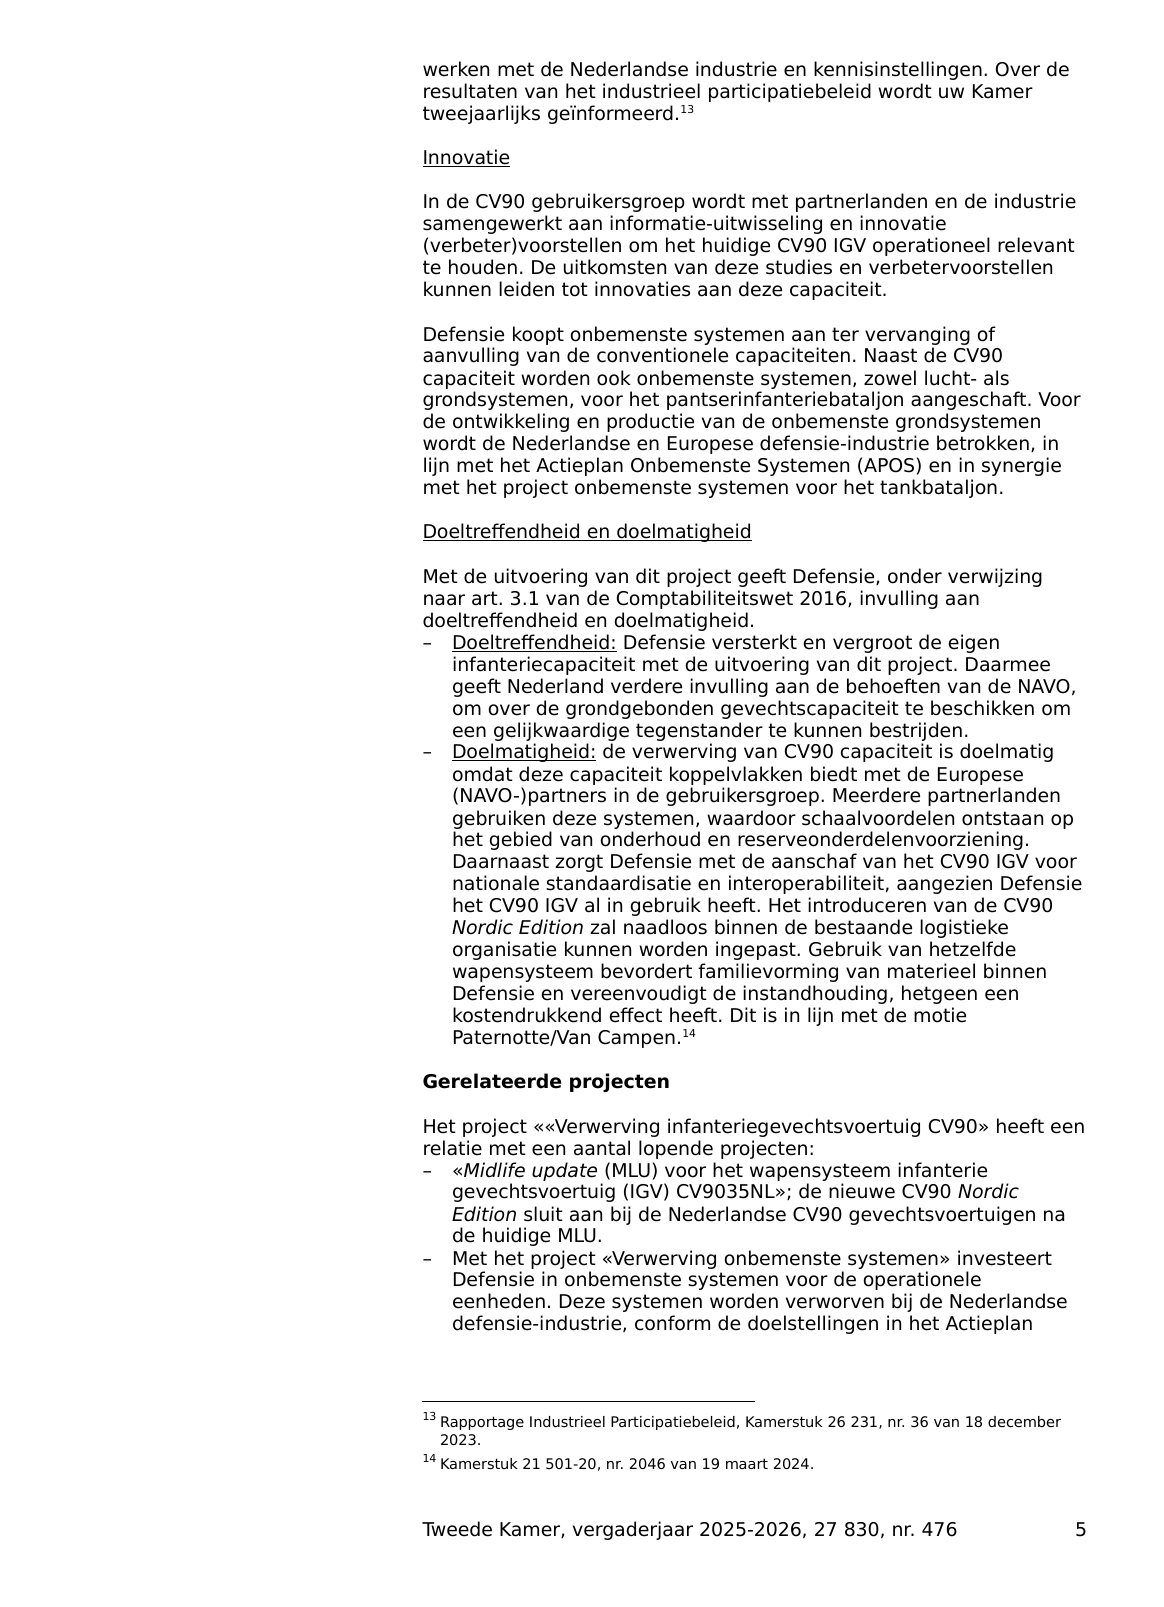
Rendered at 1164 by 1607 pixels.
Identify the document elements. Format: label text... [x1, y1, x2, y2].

text In de CV90 gebruikersgroep wordt met partnerlanden en de industrie samengewerkt aan informatie-uitwisseling en innovatie (verbeter)voorstellen om het huidige CV90 IGV operationeel relevant te houden. De uitkomsten van deze studies en verbetervoorstellen kunnen leiden tot innovaties aan deze capaciteit. [422, 191, 1087, 301]
text – «Midlife update (MLU) voor het wapensysteem infanterie gevechtsvoertuig (IGV) CV9035NL»; de nieuwe CV90 Nordic Edition sluit aan bij de Nederlandse CV90 gevechtsvoertuigen na de huidige MLU. [422, 1159, 1087, 1247]
subtitle Gerelateerde projecten [422, 1071, 1087, 1093]
subtitle Doeltreffendheid en doelmatigheid [422, 521, 1087, 543]
text – Met het project «Verwerving onbemenste systemen» investeert Defensie in onbemenste systemen voor de operationele eenheden. Deze systemen worden verworven bij de Nederlandse defensie-industrie, conform de doelstellingen in het Actieplan [422, 1247, 1087, 1335]
text Rapportage Industrieel Participatiebeleid, Kamerstuk 26 231, nr. 36 van 18 december 2023. [422, 1410, 1087, 1449]
text – Doeltreffendheid: Defensie versterkt en vergroot de eigen infanteriecapaciteit met de uitvoering van dit project. Daarmee geeft Nederland verdere invulling aan de behoeften van de NAVO, om over de grondgebonden gevechtscapaciteit te beschikken om een gelijkwaardige tegenstander te kunnen bestrijden. [422, 632, 1087, 741]
text – Doelmatigheid: de verwerving van CV90 capaciteit is doelmatig omdat deze capaciteit koppelvlakken biedt met de Europese (NAVO-)partners in de gebruikersgroep. Meerdere partnerlanden gebruiken deze systemen, waardoor schaalvoordelen ontstaan op het gebied van onderhoud en reserveonderdelenvoorziening. Daarnaast zorgt Defensie met de aanschaf van het CV90 IGV voor nationale standaardisatie en interoperabiliteit, aangezien Defensie het CV90 IGV al in gebruik heeft. Het introduceren van de CV90 Nordic Edition zal naadloos binnen de bestaande logistieke organisatie kunnen worden ingepast. Gebruik van hetzelfde wapensysteem bevordert familievorming van materieel binnen Defensie en vereenvoudigt de instandhouding, hetgeen een kostendrukkend effect heeft. Dit is in lijn met de motie Paternotte/Van Campen. [422, 741, 1087, 1049]
text Kamerstuk 21 501-20, nr. 2046 van 19 maart 2024. [422, 1452, 1087, 1474]
text werken met de Nederlandse industrie en kennisinstellingen. Over de resultaten van het industrieel participatiebeleid wordt uw Kamer tweejaarlijks geïnformeerd. [422, 59, 1087, 125]
text Defensie koopt onbemenste systemen aan ter vervanging of aanvulling van de conventionele capaciteiten. Naast de CV90 capaciteit worden ook onbemenste systemen, zowel lucht- als grondsystemen, voor het pantserinfanteriebataljon aangeschaft. Voor de ontwikkeling en productie van de onbemenste grondsystemen wordt de Nederlandse en Europese defensie-industrie betrokken, in lijn met het Actieplan Onbemenste Systemen (APOS) en in synergie met het project onbemenste systemen voor het tankbataljon. [422, 323, 1087, 499]
text Met de uitvoering van dit project geeft Defensie, onder verwijzing naar art. 3.1 van de Comptabiliteitswet 2016, invulling aan doeltreffendheid en doelmatigheid. [422, 566, 1087, 632]
text Het project ««Verwerving infanteriegevechtsvoertuig CV90» heeft een relatie met een aantal lopende projecten: [422, 1116, 1087, 1159]
subtitle Innovatie [422, 147, 1087, 169]
